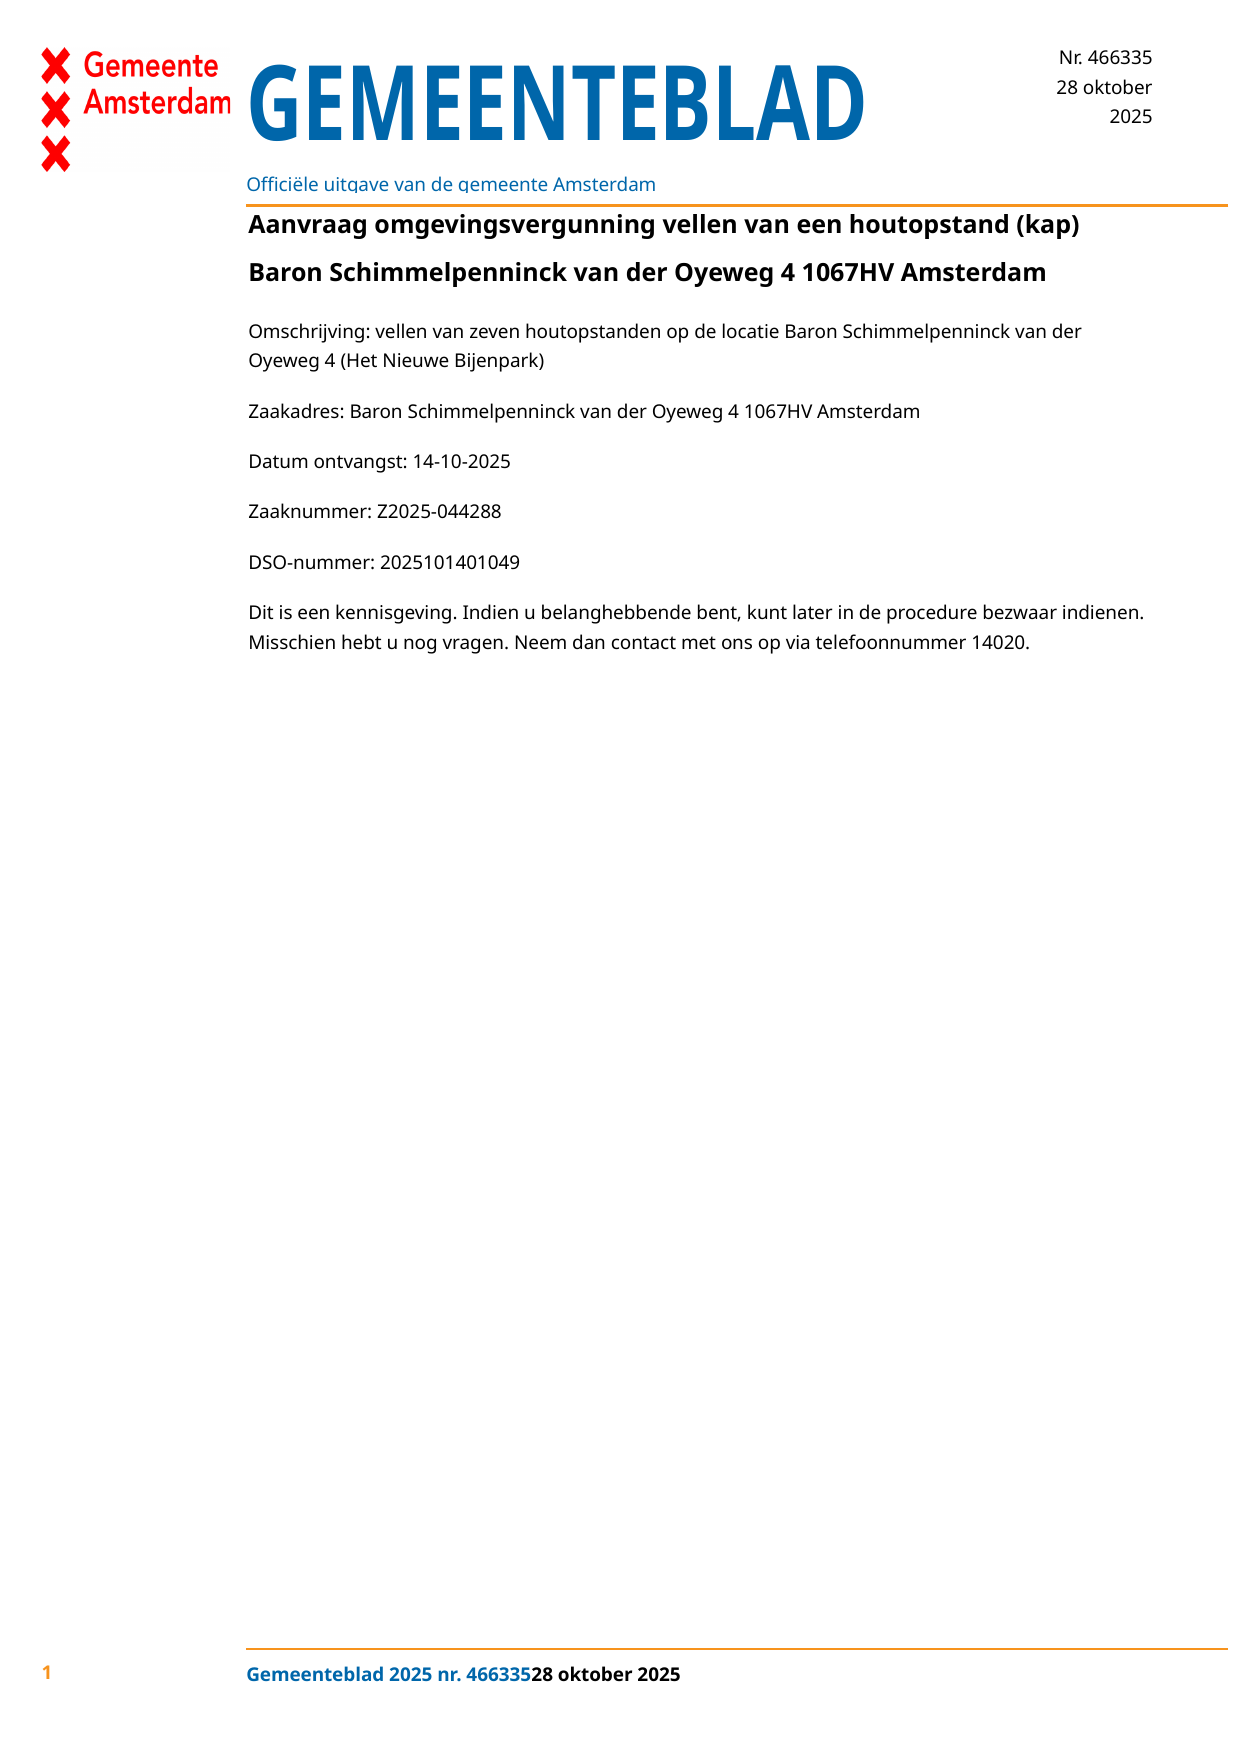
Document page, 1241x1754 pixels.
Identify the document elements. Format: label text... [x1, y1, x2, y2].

text DSO-nummer: 2025101401049 [248, 549, 1152, 575]
text Zaakadres: Baron Schimmelpenninck van der Oyeweg 4 1067HV Amsterdam [248, 398, 1152, 424]
text Aanvraag omgevingsvergunning vellen van een houtopstand (kap) Baron Schimmelpenninck van der Oyeweg 4 1067HV Amsterdam [248, 207, 1152, 288]
text Datum ontvangst: 14-10-2025 [248, 448, 1152, 474]
picture [41, 47, 231, 172]
text Dit is een kennisgeving. Indien u belanghebbende bent, kunt later in de procedure bezwaar indienen. Misschien hebt u nog vragen. Neem dan contact met ons op via telefoonnummer 14020. [248, 599, 1152, 655]
text Omschrijving: vellen van zeven houtopstanden op de locatie Baron Schimmelpenninck van der Oyeweg 4 (Het Nieuwe Bijenpark) [248, 318, 1152, 373]
text Zaaknummer: Z2025-044288 [248, 499, 1152, 524]
